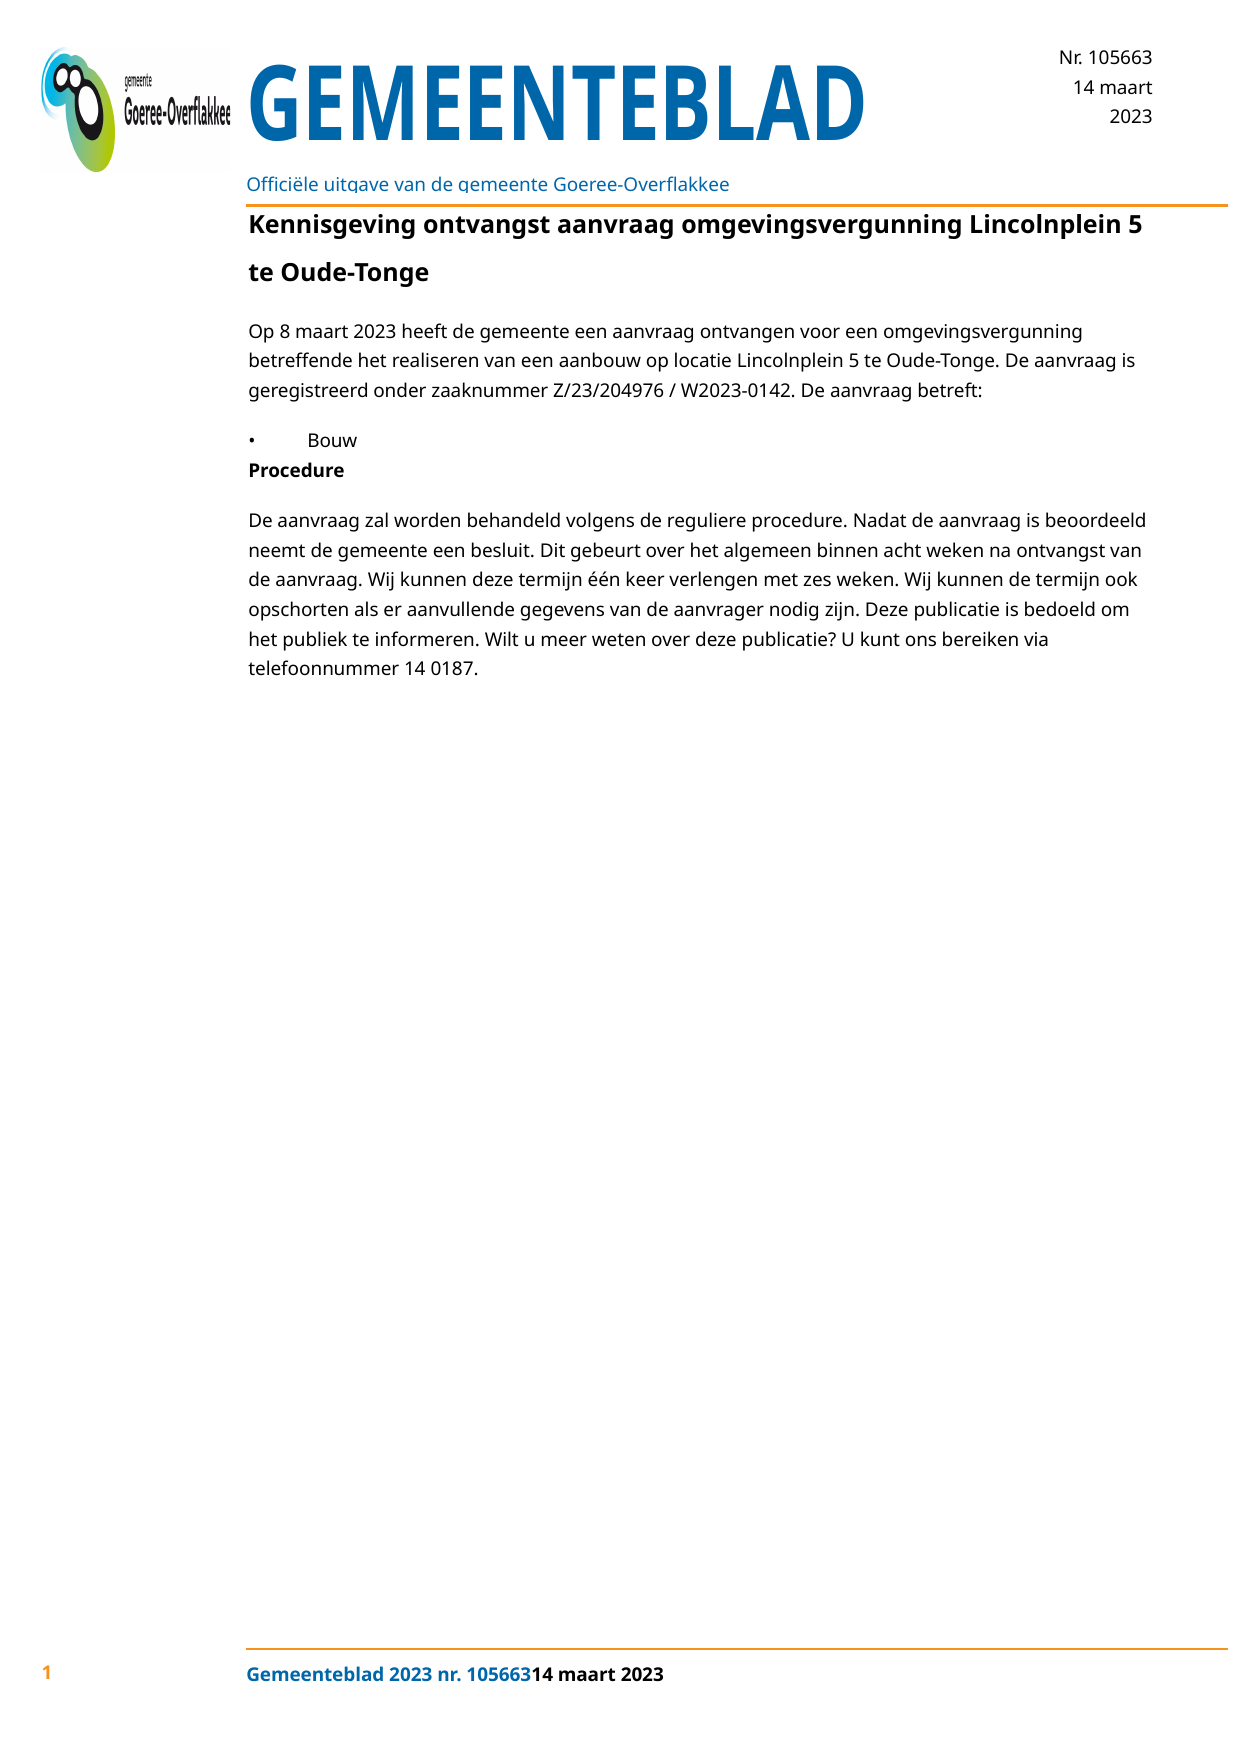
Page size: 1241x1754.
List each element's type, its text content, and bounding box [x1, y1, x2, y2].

picture [41, 47, 231, 172]
list Bouw [248, 427, 1152, 453]
text Procedure [248, 457, 1152, 483]
text Op 8 maart 2023 heeft de gemeente een aanvraag ontvangen voor een omgevingsvergunning betreffende het realiseren van een aanbouw op locatie Lincolnplein 5 te Oude-Tonge. De aanvraag is geregistreerd onder zaaknummer Z/23/204976 / W2023-0142. De aanvraag betreft: [248, 318, 1152, 403]
text Kennisgeving ontvangst aanvraag omgevingsvergunning Lincolnplein 5 te Oude-Tonge [248, 207, 1152, 288]
text De aanvraag zal worden behandeld volgens de reguliere procedure. Nadat de aanvraag is beoordeeld neemt de gemeente een besluit. Dit gebeurt over het algemeen binnen acht weken na ontvangst van de aanvraag. Wij kunnen deze termijn één keer verlengen met zes weken. Wij kunnen de termijn ook opschorten als er aanvullende gegevens van de aanvrager nodig zijn. Deze publicatie is bedoeld om het publiek te informeren. Wilt u meer weten over deze publicatie? U kunt ons bereiken via telefoonnummer 14 0187. [248, 507, 1152, 681]
